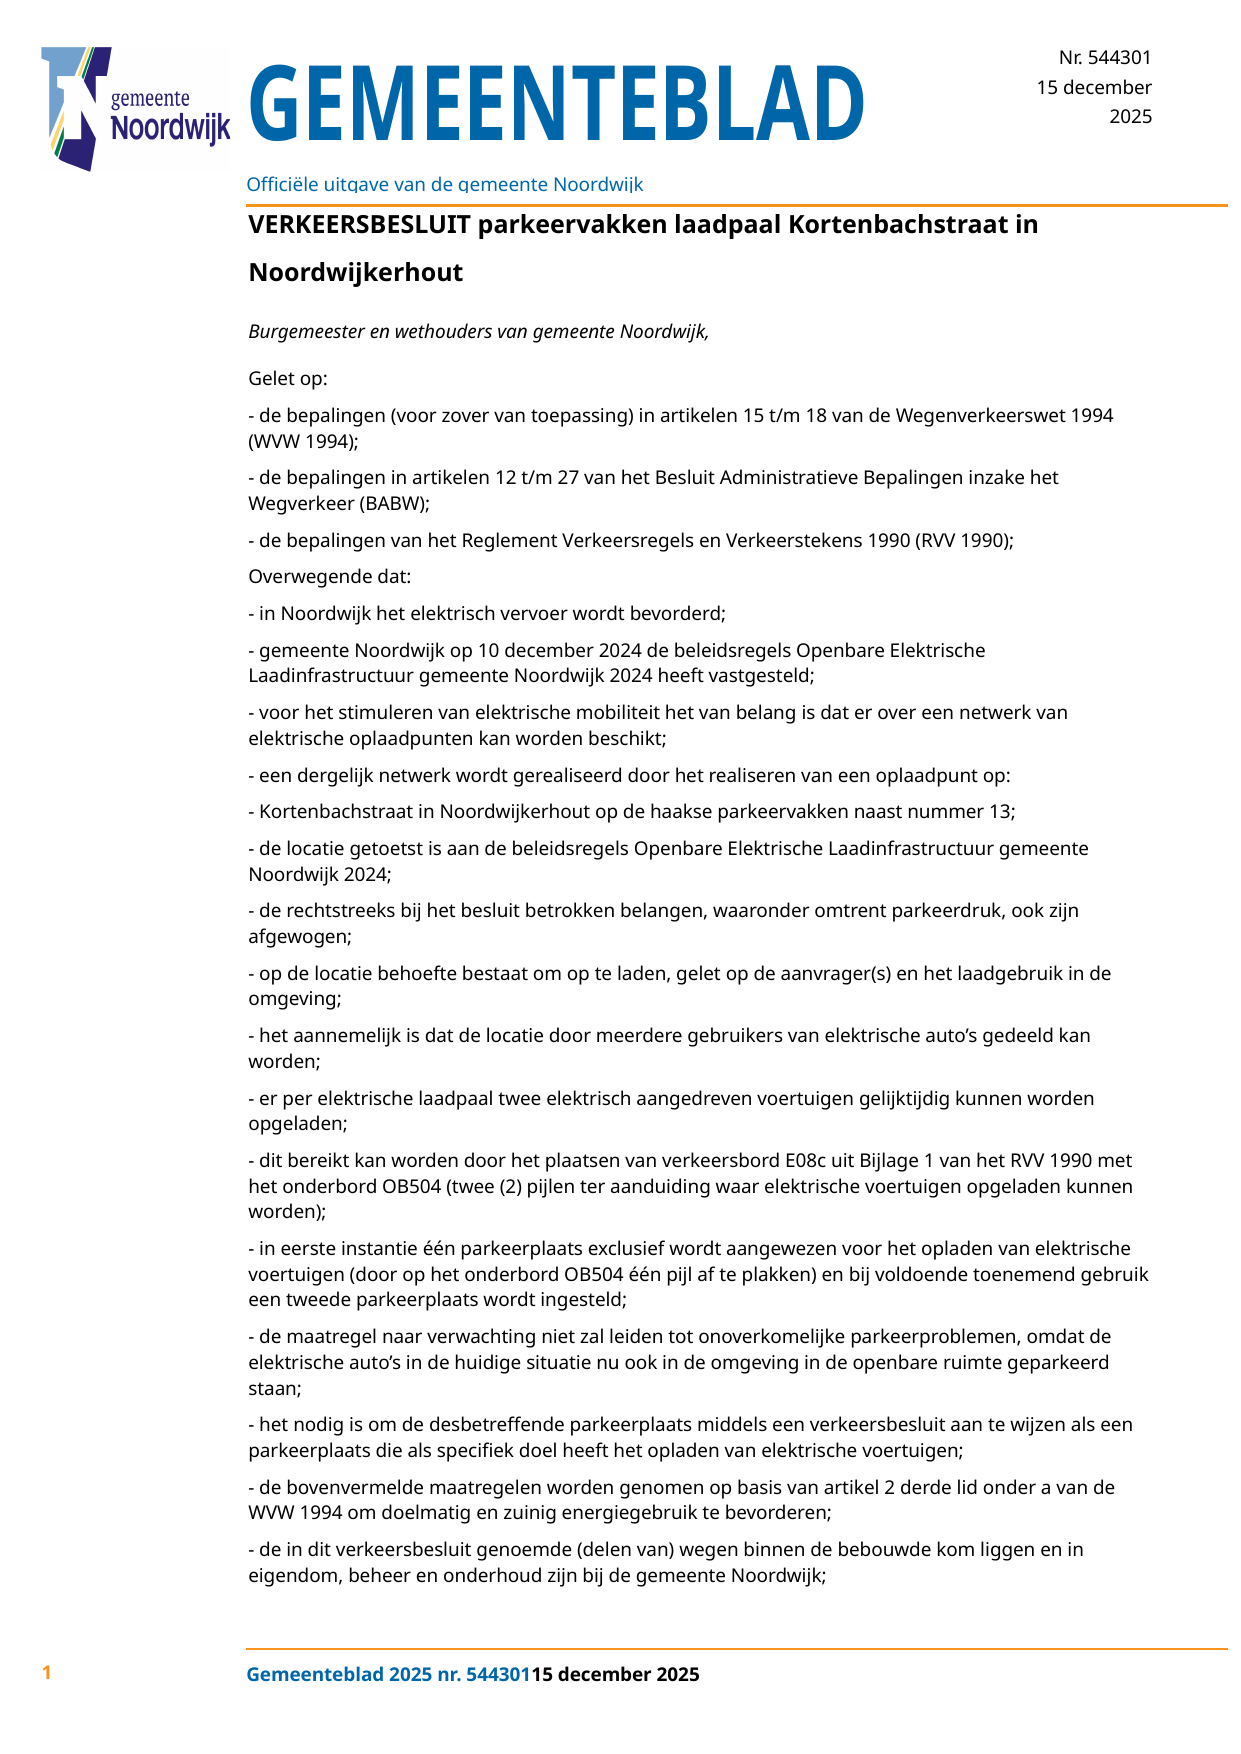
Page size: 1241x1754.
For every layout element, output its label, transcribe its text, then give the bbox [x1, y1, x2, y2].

text Burgemeester en wethouders van gemeente Noordwijk, [248, 318, 1152, 344]
text VERKEERSBESLUIT parkeervakken laadpaal Kortenbachstraat in Noordwijkerhout [248, 207, 1152, 288]
text - de bepalingen in artikelen 12 t/m 27 van het Besluit Administratieve Bepalingen inzake het Wegverkeer (BABW); [248, 464, 1152, 516]
text - in eerste instantie één parkeerplaats exclusief wordt aangewezen voor het opladen van elektrische voertuigen (door op het onderbord OB504 één pijl af te plakken) en bij voldoende toenemend gebruik een tweede parkeerplaats wordt ingesteld; [248, 1235, 1152, 1312]
text - dit bereikt kan worden door het plaatsen van verkeersbord E08c uit Bijlage 1 van het RVV 1990 met het onderbord OB504 (twee (2) pijlen ter aanduiding waar elektrische voertuigen opgeladen kunnen worden); [248, 1147, 1152, 1224]
text - de in dit verkeersbesluit genoemde (delen van) wegen binnen de bebouwde kom liggen en in eigendom, beheer en onderhoud zijn bij de gemeente Noordwijk; [248, 1536, 1152, 1588]
text - de rechtstreeks bij het besluit betrokken belangen, waaronder omtrent parkeerdruk, ook zijn afgewogen; [248, 897, 1152, 949]
text - in Noordwijk het elektrisch vervoer wordt bevorderd; [248, 600, 1152, 626]
text - gemeente Noordwijk op 10 december 2024 de beleidsregels Openbare Elektrische Laadinfrastructuur gemeente Noordwijk 2024 heeft vastgesteld; [248, 637, 1152, 688]
text - er per elektrische laadpaal twee elektrisch aangedreven voertuigen gelijktijdig kunnen worden opgeladen; [248, 1085, 1152, 1136]
text - de bovenvermelde maatregelen worden genomen op basis van artikel 2 derde lid onder a van de WVW 1994 om doelmatig en zuinig energiegebruik te bevorderen; [248, 1474, 1152, 1525]
text - de maatregel naar verwachting niet zal leiden tot onoverkomelijke parkeerproblemen, omdat de elektrische auto’s in de huidige situatie nu ook in de omgeving in de openbare ruimte geparkeerd staan; [248, 1323, 1152, 1401]
text - een dergelijk netwerk wordt gerealiseerd door het realiseren van een oplaadpunt op: [248, 762, 1152, 787]
text - de bepalingen (voor zover van toepassing) in artikelen 15 t/m 18 van de Wegenverkeerswet 1994 (WVW 1994); [248, 402, 1152, 454]
text - de locatie getoetst is aan de beleidsregels Openbare Elektrische Laadinfrastructuur gemeente Noordwijk 2024; [248, 835, 1152, 887]
text - Kortenbachstraat in Noordwijkerhout op de haakse parkeervakken naast nummer 13; [248, 798, 1152, 824]
text Gelet op: [248, 366, 1152, 391]
text - voor het stimuleren van elektrische mobiliteit het van belang is dat er over een netwerk van elektrische oplaadpunten kan worden beschikt; [248, 699, 1152, 751]
text - op de locatie behoefte bestaat om op te laden, gelet op de aanvrager(s) en het laadgebruik in de omgeving; [248, 960, 1152, 1011]
text - het aannemelijk is dat de locatie door meerdere gebruikers van elektrische auto’s gedeeld kan worden; [248, 1022, 1152, 1074]
text - de bepalingen van het Reglement Verkeersregels en Verkeerstekens 1990 (RVV 1990); [248, 527, 1152, 553]
picture [41, 47, 231, 172]
text - het nodig is om de desbetreffende parkeerplaats middels een verkeersbesluit aan te wijzen als een parkeerplaats die als specifiek doel heeft het opladen van elektrische voertuigen; [248, 1411, 1152, 1463]
text Overwegende dat: [248, 564, 1152, 589]
